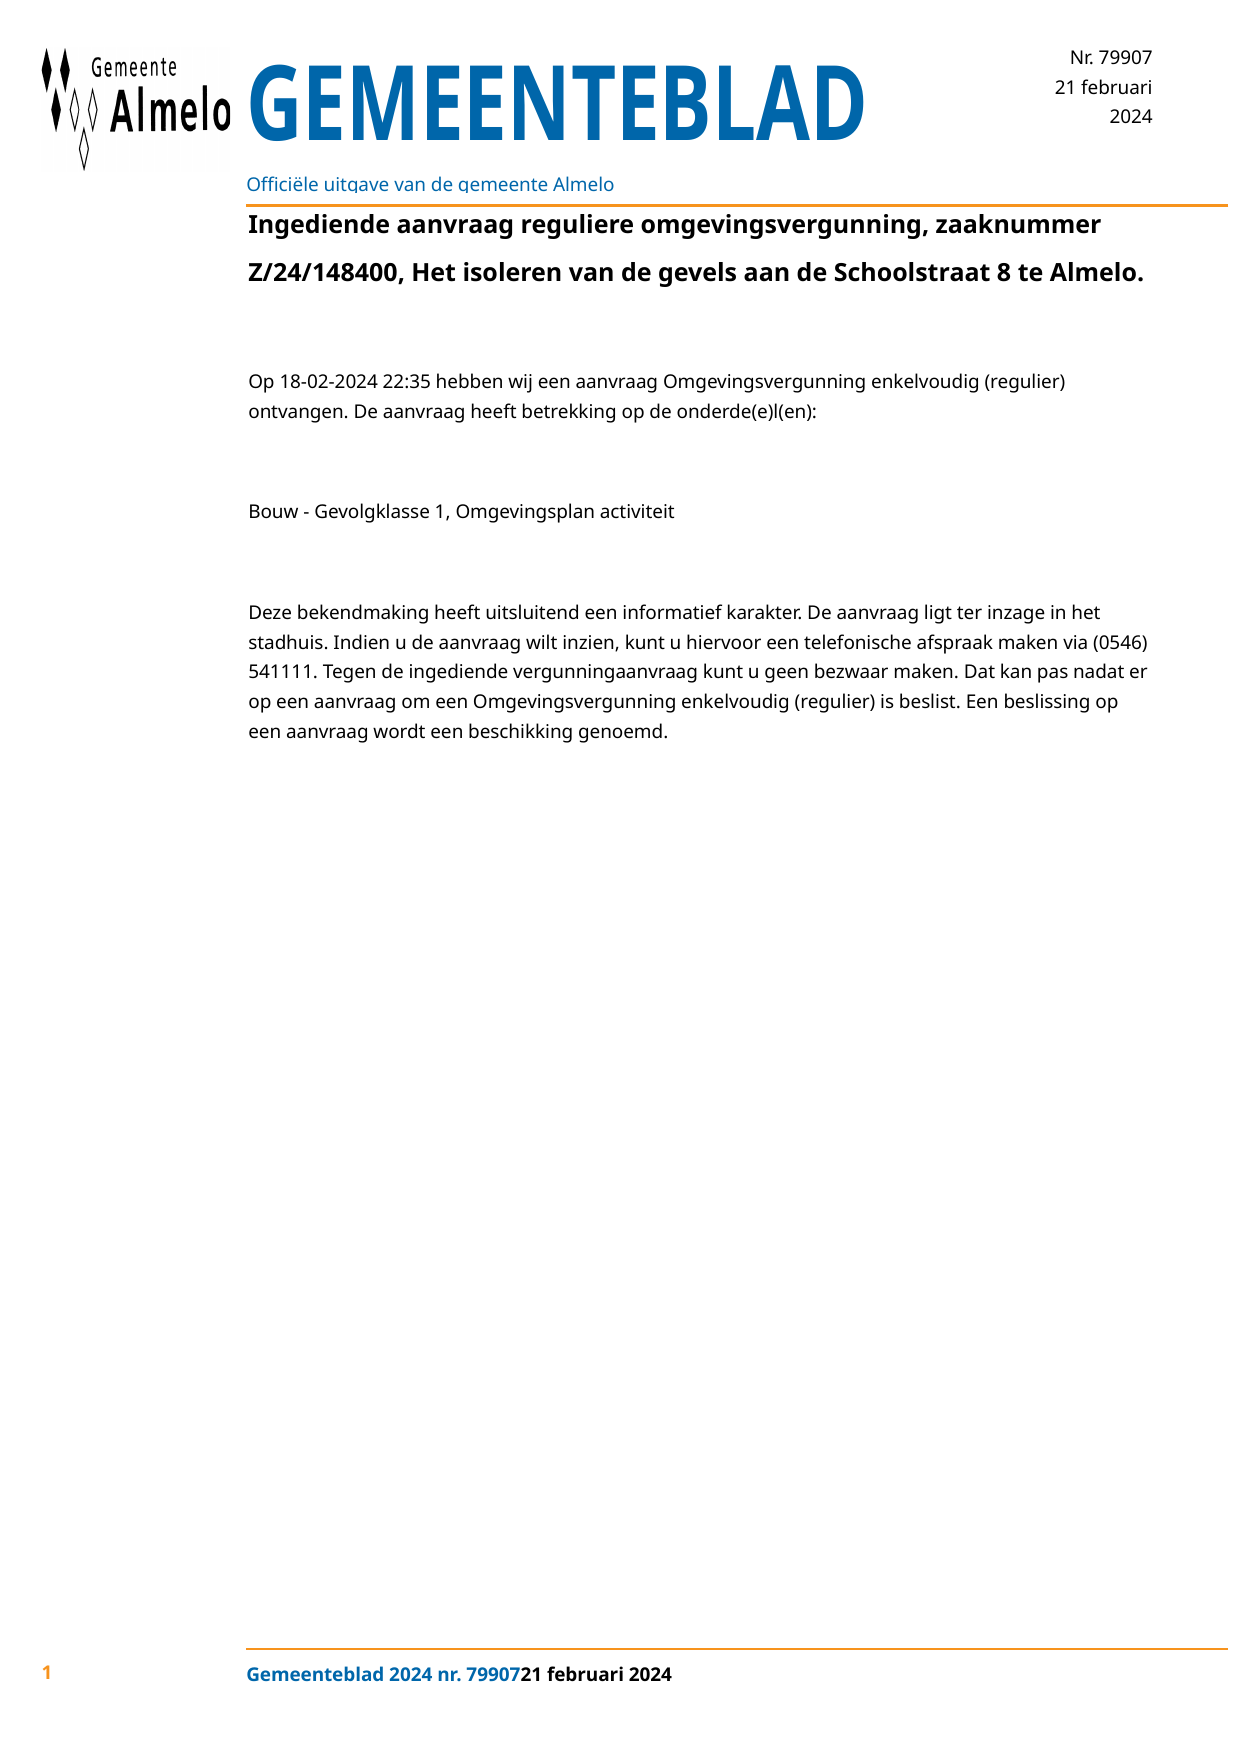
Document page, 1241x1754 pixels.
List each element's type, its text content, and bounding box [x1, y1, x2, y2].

text Ingediende aanvraag reguliere omgevingsvergunning, zaaknummer Z/24/148400, Het isoleren van de gevels aan de Schoolstraat 8 te Almelo. [248, 207, 1152, 288]
picture [41, 47, 231, 172]
text Op 18-02-2024 22:35 hebben wij een aanvraag Omgevingsvergunning enkelvoudig (regulier) ontvangen. De aanvraag heeft betrekking op de onderde(e)l(en): [248, 368, 1152, 424]
text Bouw - Gevolgklasse 1, Omgevingsplan activiteit [248, 499, 1152, 524]
text Deze bekendmaking heeft uitsluitend een informatief karakter. De aanvraag ligt ter inzage in het stadhuis. Indien u de aanvraag wilt inzien, kunt u hiervoor een telefonische afspraak maken via (0546) 541111. Tegen de ingediende vergunningaanvraag kunt u geen bezwaar maken. Dat kan pas nadat er op een aanvraag om een Omgevingsvergunning enkelvoudig (regulier) is beslist. Een beslissing op een aanvraag wordt een beschikking genoemd. [248, 599, 1152, 744]
